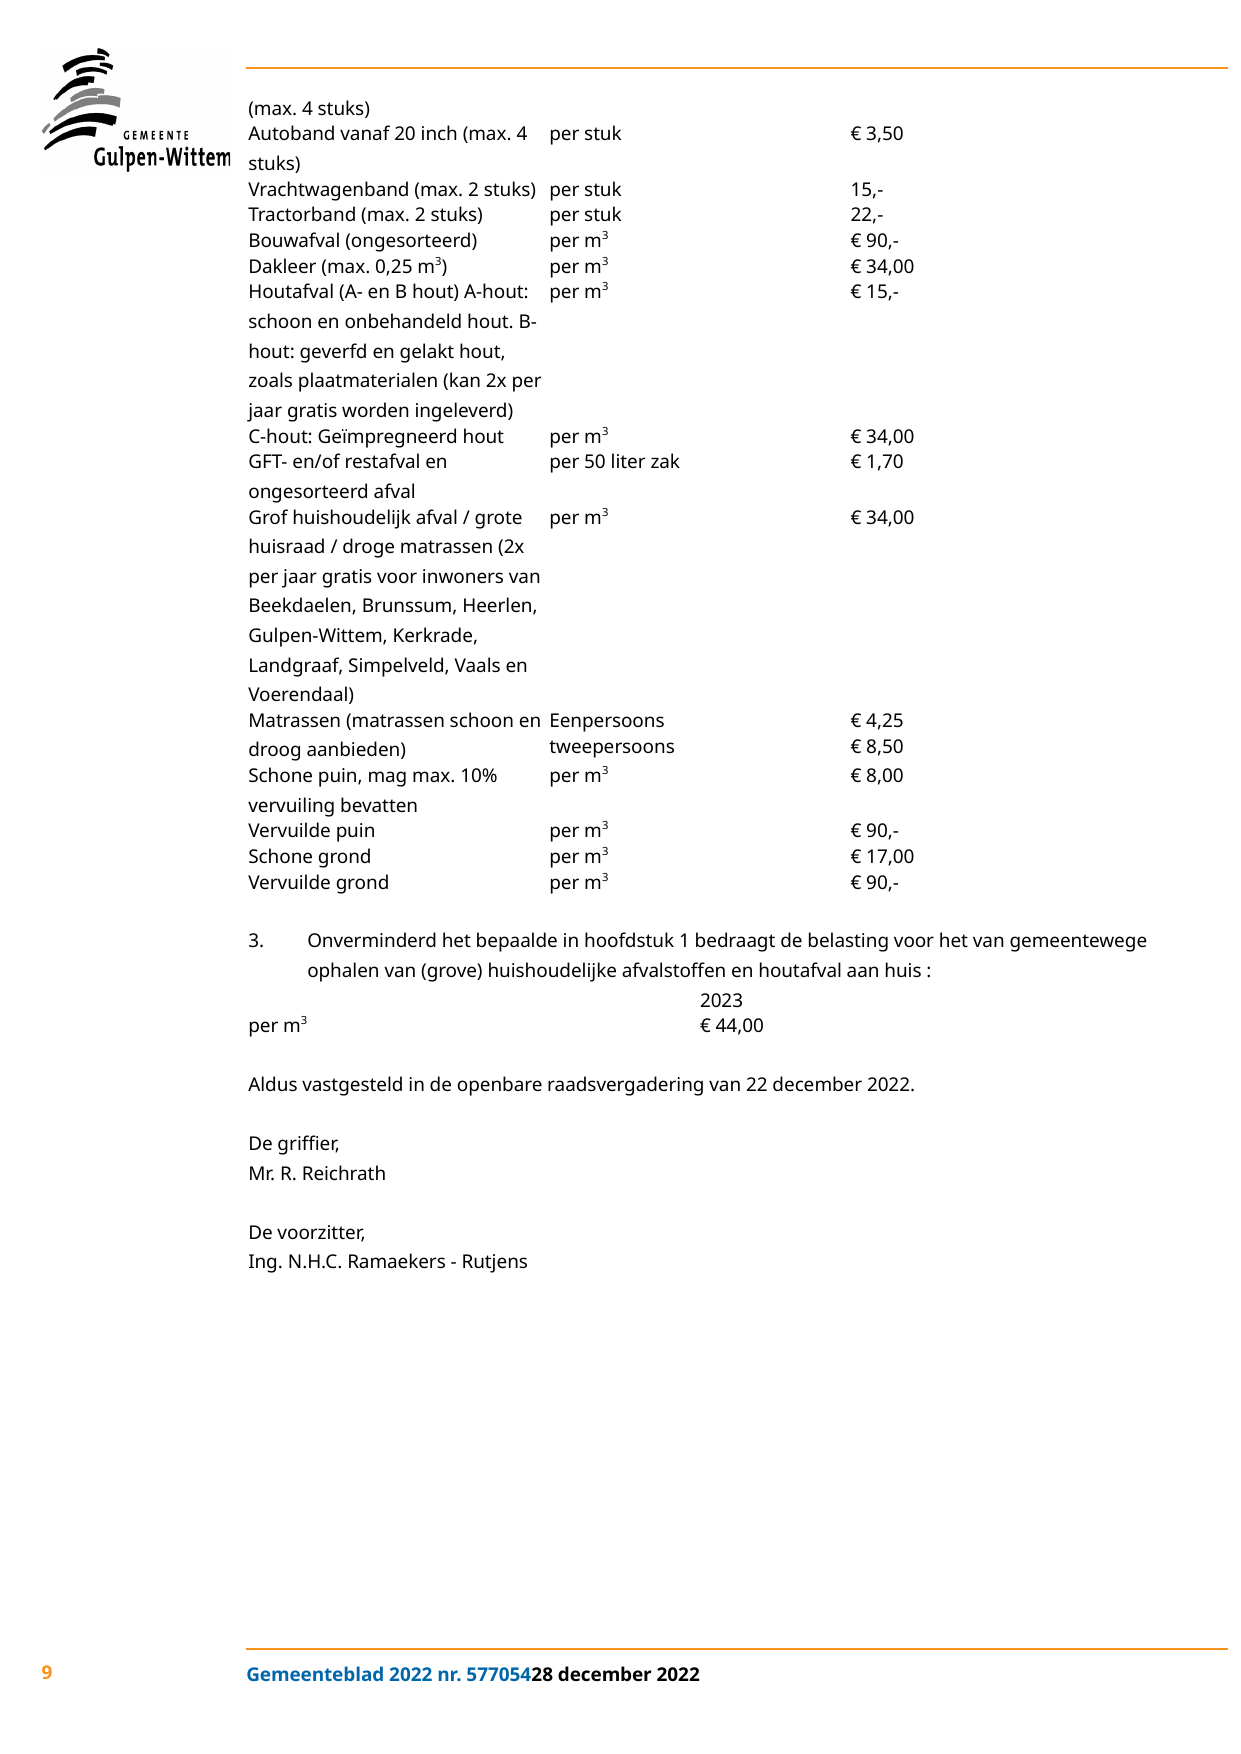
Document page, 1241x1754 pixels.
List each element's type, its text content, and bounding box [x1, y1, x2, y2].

table_cell per m3 [549, 423, 850, 448]
table_cell € 17,00 [850, 844, 1152, 869]
table_cell Grof huishoudelijk afval / grote huisraad / droge matrassen (2x per jaar gratis voor inwoners van Beekdaelen, Brunssum, Heerlen, Gulpen-Wittem, Kerkrade, Landgraaf, Simpelveld, Vaals en Voerendaal) [248, 504, 549, 707]
table_cell C-hout: Geïmpregneerd hout [248, 423, 549, 448]
table_cell per m3 [549, 818, 850, 843]
table_cell € 8,50 [850, 733, 1152, 762]
table_cell € 34,00 [850, 504, 1152, 707]
list Onverminderd het bepaalde in hoofdstuk 1 bedraagt de belasting voor het van gemeentewege ophalen van (grove) huishoudelijke afvalstoffen en houtafval aan huis : [248, 928, 1152, 983]
table_cell € 4,25 [850, 707, 1152, 733]
table_cell per m3 [549, 227, 850, 253]
table_cell Tractorband (max. 2 stuks) [248, 202, 549, 227]
table_cell per m3 [549, 253, 850, 279]
table_cell Vrachtwagenband (max. 2 stuks) [248, 176, 549, 202]
table_cell 15,- [850, 176, 1152, 202]
table_cell per stuk [549, 202, 850, 227]
table_cell € 15,- [850, 279, 1152, 423]
table_cell € 34,00 [850, 253, 1152, 279]
table_cell Matrassen (matrassen schoon en droog aanbieden) [248, 707, 549, 762]
table_cell [850, 95, 1152, 121]
table_header 2023 [700, 987, 1152, 1013]
text De voorzitter, [248, 1219, 1152, 1245]
table_cell Houtafval (A- en B hout) A-hout: schoon en onbehandeld hout. B-hout: geverfd en gelakt hout, zoals plaatmaterialen (kan 2x per jaar gratis worden ingeleverd) [248, 279, 549, 423]
table_cell Vervuilde grond [248, 869, 549, 895]
table_cell € 3,50 [850, 121, 1152, 176]
text Ing. N.H.C. Ramaekers - Rutjens [248, 1249, 1152, 1274]
table_cell GFT- en/of restafval en ongesorteerd afval [248, 449, 549, 504]
table_cell per m3 [549, 279, 850, 423]
text Aldus vastgesteld in de openbare raadsvergadering van 22 december 2022. [248, 1071, 1152, 1097]
table_cell per stuk [549, 176, 850, 202]
table_cell [549, 95, 850, 121]
table_cell € 34,00 [850, 423, 1152, 448]
table_cell € 90,- [850, 227, 1152, 253]
table_cell Eenpersoons [549, 707, 850, 733]
table_cell (max. 4 stuks) [248, 95, 549, 121]
table_cell tweepersoons [549, 733, 850, 762]
table_header [248, 987, 700, 1013]
table_cell Schone grond [248, 844, 549, 869]
table_cell per stuk [549, 121, 850, 176]
table_cell € 90,- [850, 869, 1152, 895]
table_cell 22,- [850, 202, 1152, 227]
table_cell per m3 [549, 869, 850, 895]
table_cell € 1,70 [850, 449, 1152, 504]
table_cell Autoband vanaf 20 inch (max. 4 stuks) [248, 121, 549, 176]
table_cell Schone puin, mag max. 10% vervuiling bevatten [248, 763, 549, 818]
table_cell € 8,00 [850, 763, 1152, 818]
table_cell Bouwafval (ongesorteerd) [248, 227, 549, 253]
text Mr. R. Reichrath [248, 1160, 1152, 1186]
picture [41, 47, 231, 172]
table_cell per m3 [549, 844, 850, 869]
text De griffier, [248, 1130, 1152, 1156]
table_cell Vervuilde puin [248, 818, 549, 843]
table_cell Dakleer (max. 0,25 m3) [248, 253, 549, 279]
table_cell per m3 [248, 1013, 700, 1038]
table_cell per m3 [549, 504, 850, 707]
table_cell € 90,- [850, 818, 1152, 843]
table_cell per m3 [549, 763, 850, 818]
table_cell per 50 liter zak [549, 449, 850, 504]
table_cell € 44,00 [700, 1013, 1152, 1038]
